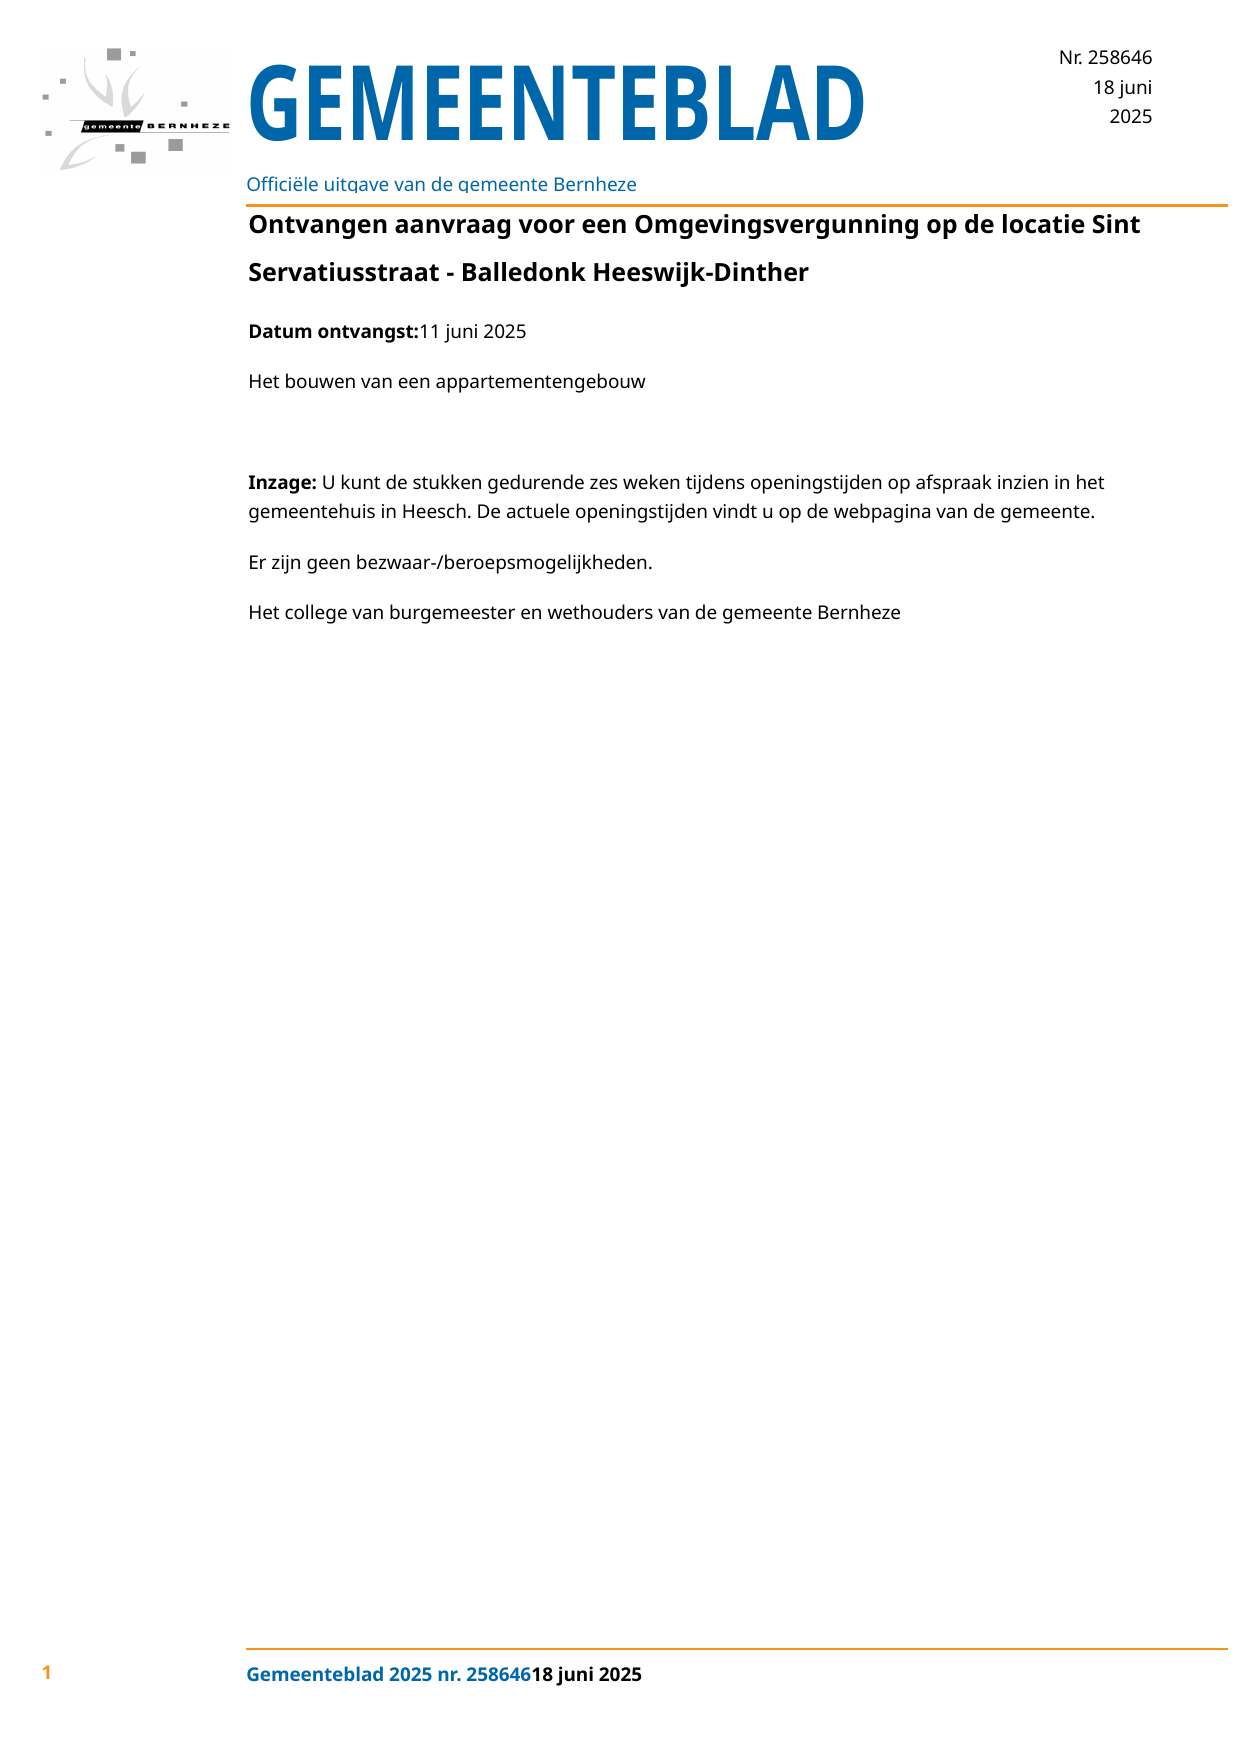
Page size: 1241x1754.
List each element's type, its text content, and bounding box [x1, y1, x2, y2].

text Inzage: U kunt de stukken gedurende zes weken tijdens openingstijden op afspraak inzien in het gemeentehuis in Heesch. De actuele openingstijden vindt u op de webpagina van de gemeente. [248, 469, 1152, 524]
picture [41, 47, 231, 172]
text Datum ontvangst:11 juni 2025 [248, 318, 1152, 344]
text Er zijn geen bezwaar-/beroepsmogelijkheden. [248, 549, 1152, 575]
text Het bouwen van een appartementengebouw [248, 368, 1152, 394]
text Ontvangen aanvraag voor een Omgevingsvergunning op de locatie Sint Servatiusstraat - Balledonk Heeswijk-Dinther [248, 207, 1152, 288]
text Het college van burgemeester en wethouders van de gemeente Bernheze [248, 599, 1152, 625]
